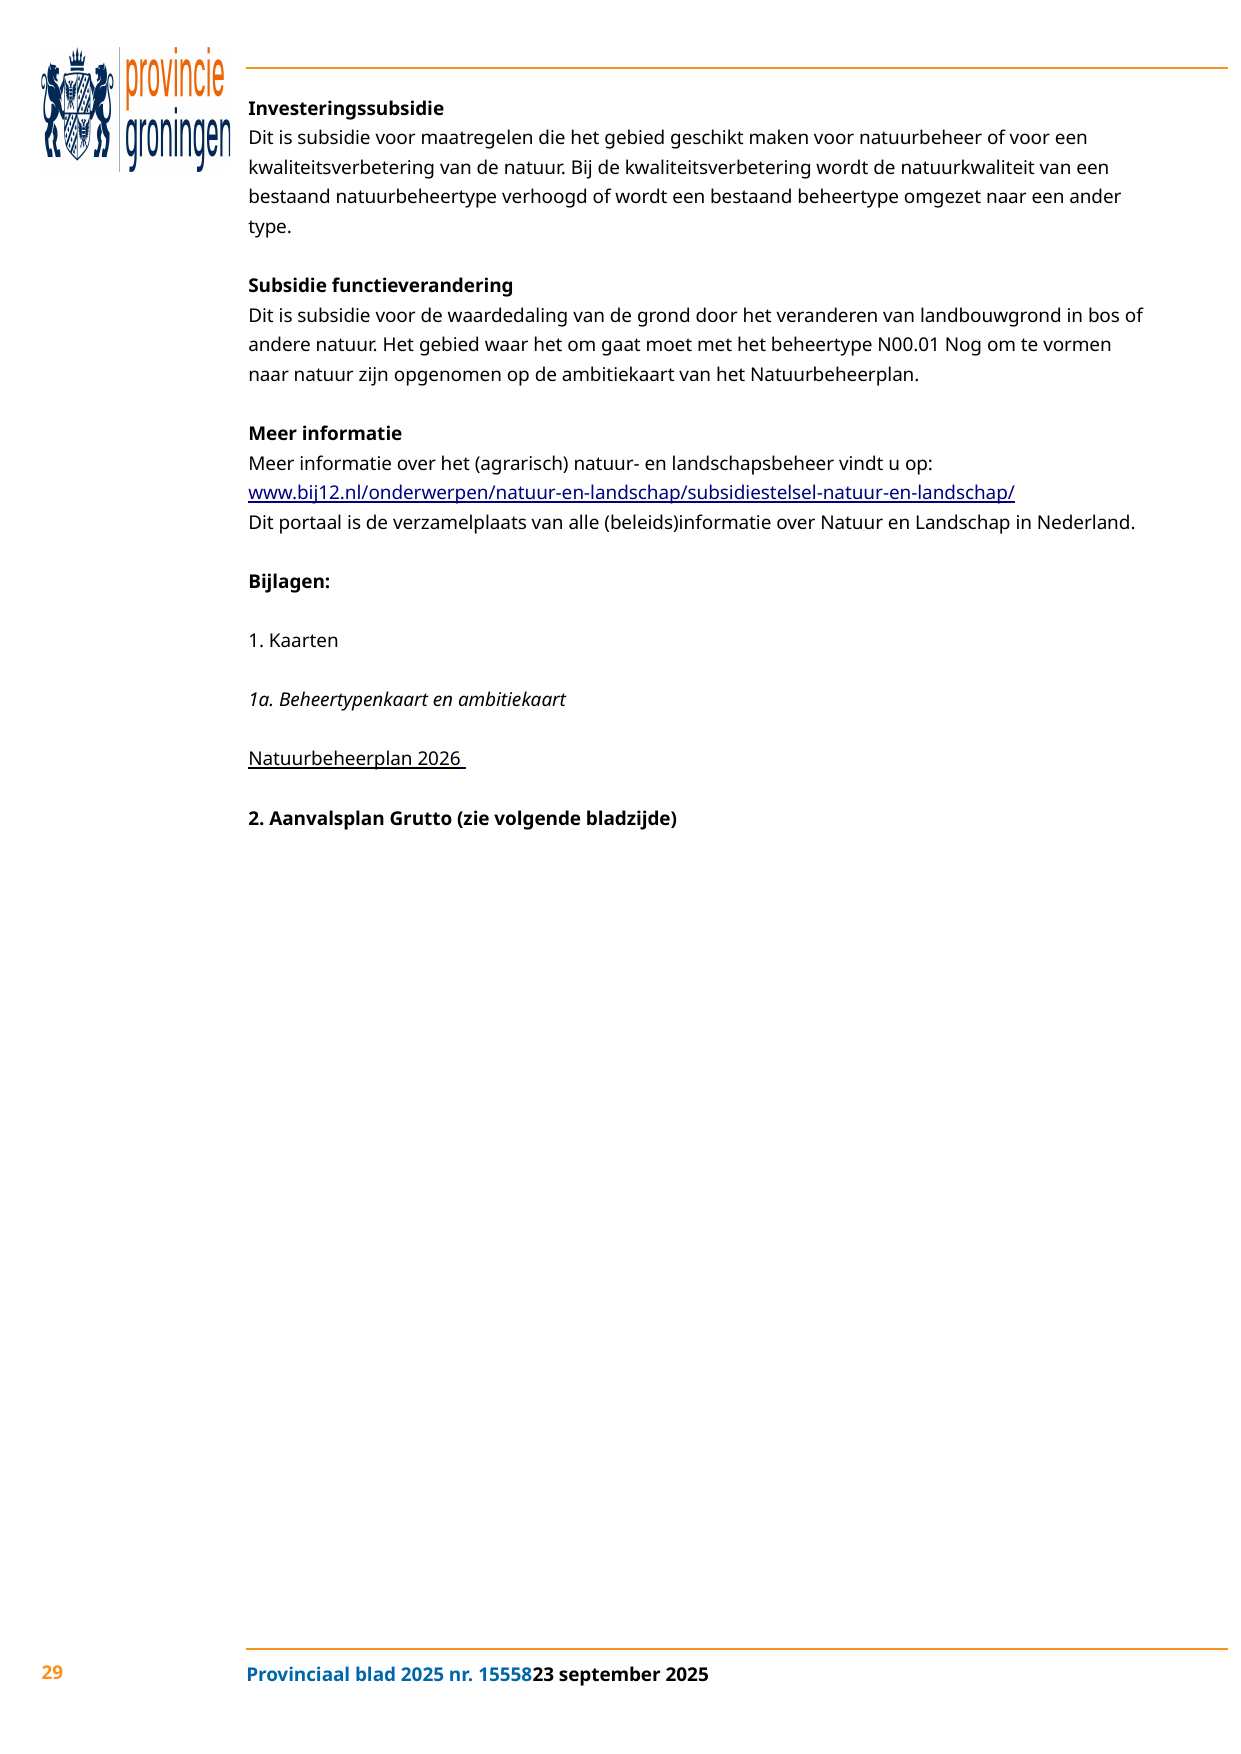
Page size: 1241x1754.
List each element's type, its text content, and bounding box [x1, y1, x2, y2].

text Investeringssubsidie [248, 95, 1152, 121]
text Meer informatie over het (agrarisch) natuur- en landschapsbeheer vindt u op: www.bij12.nl/onderwerpen/natuur-en-landschap/subsidiestelsel-natuur-en-landschap/ [248, 450, 1152, 505]
text 1a. Beheertypenkaart en ambitiekaart [248, 686, 1152, 712]
text Meer informatie [248, 420, 1152, 446]
text Natuurbeheerplan 2026 [248, 746, 1152, 771]
text Dit is subsidie voor de waardedaling van de grond door het veranderen van landbouwgrond in bos of andere natuur. Het gebied waar het om gaat moet met het beheertype N00.01 Nog om te vormen naar natuur zijn opgenomen op de ambitiekaart van het Natuurbeheerplan. [248, 302, 1152, 387]
text Dit portaal is de verzamelplaats van alle (beleids)informatie over Natuur en Landschap in Nederland. [248, 509, 1152, 535]
text 1. Kaarten [248, 627, 1152, 653]
text Bijlagen: [248, 568, 1152, 594]
text Subsidie functieverandering [248, 272, 1152, 298]
text 2. Aanvalsplan Grutto (zie volgende bladzijde) [248, 805, 1152, 831]
text Dit is subsidie voor maatregelen die het gebied geschikt maken voor natuurbeheer of voor een kwaliteitsverbetering van de natuur. Bij de kwaliteitsverbetering wordt de natuurkwaliteit van een bestaand natuurbeheertype verhoogd of wordt een bestaand beheertype omgezet naar een ander type. [248, 124, 1152, 239]
picture [41, 47, 231, 172]
